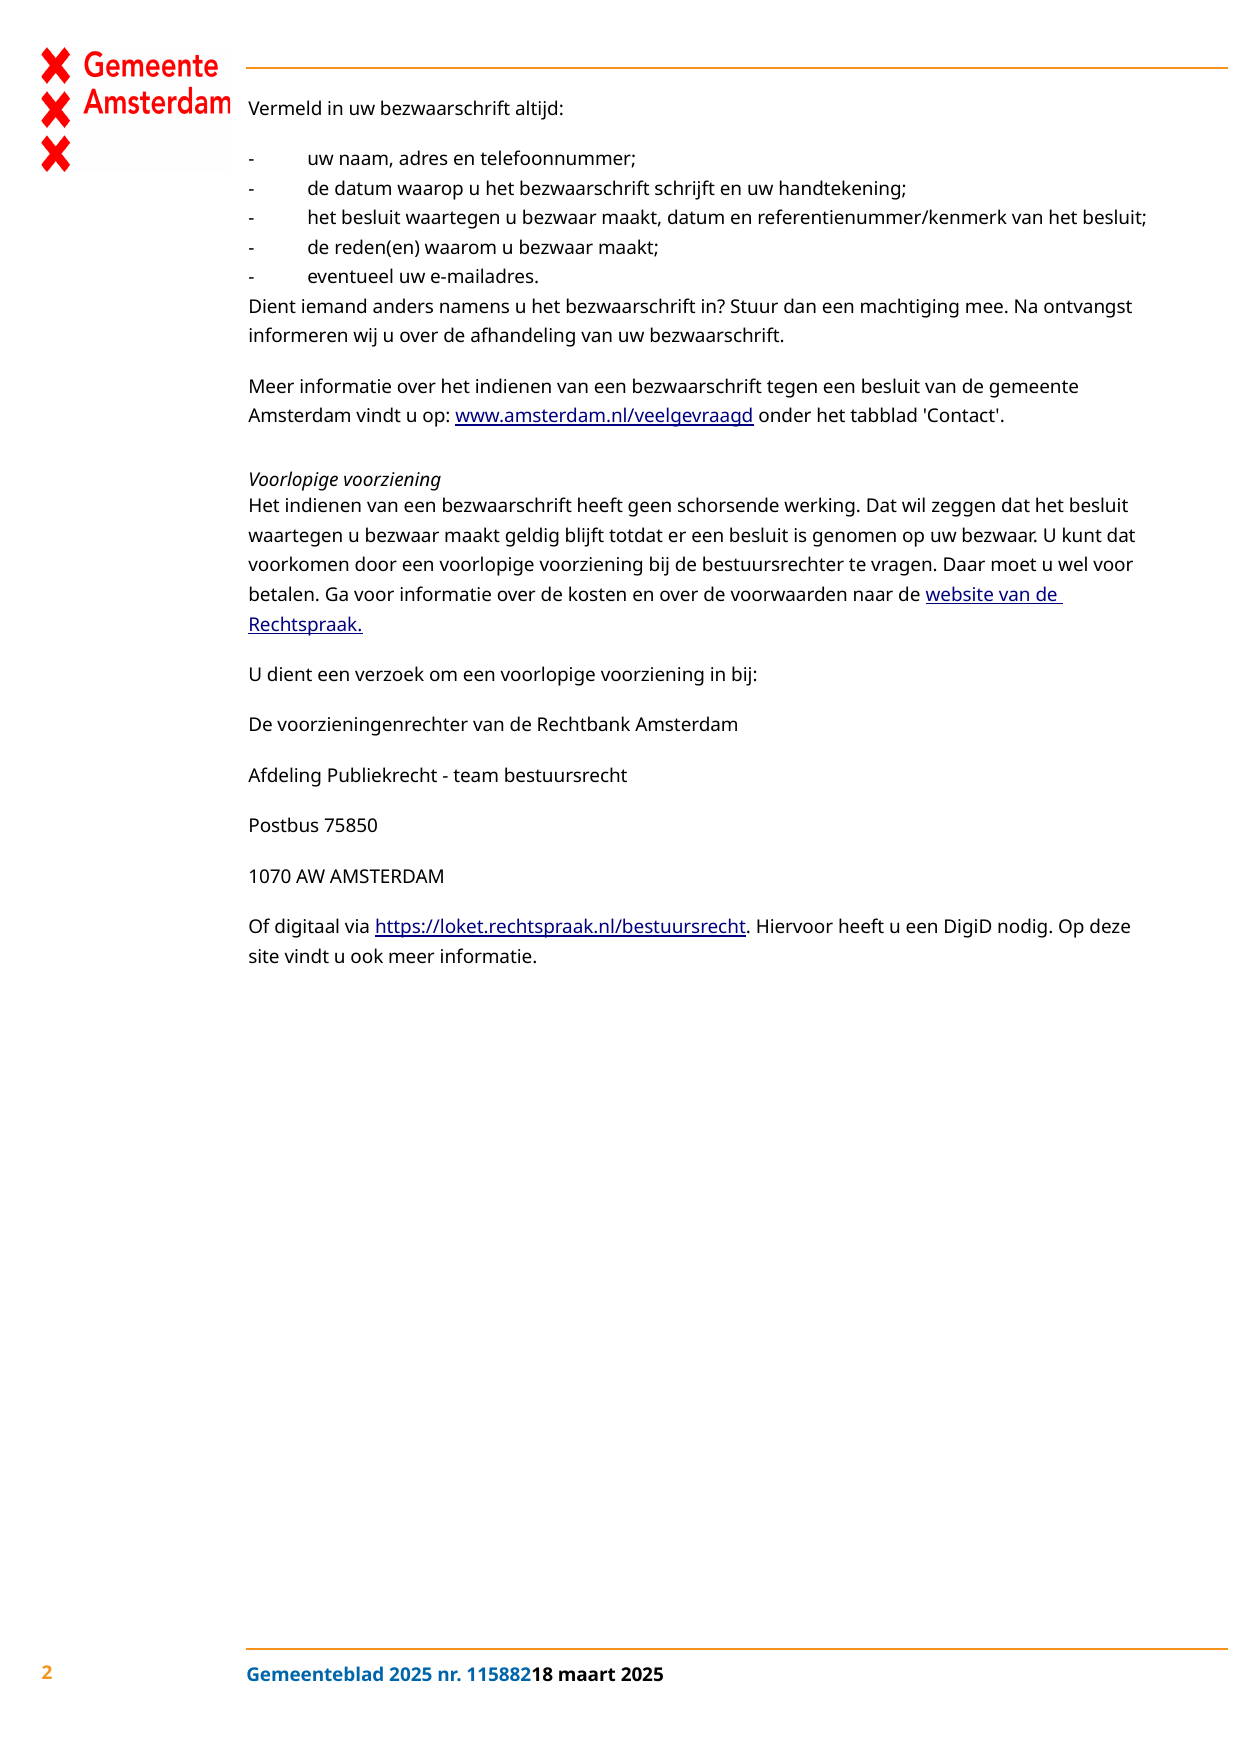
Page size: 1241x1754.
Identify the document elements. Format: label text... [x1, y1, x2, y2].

text Het indienen van een bezwaarschrift heeft geen schorsende werking. Dat wil zeggen dat het besluit waartegen u bezwaar maakt geldig blijft totdat er een besluit is genomen op uw bezwaar. U kunt dat voorkomen door een voorlopige voorziening bij de bestuursrechter te vragen. Daar moet u wel voor betalen. Ga voor informatie over de kosten en over de voorwaarden naar de website van de Rechtspraak. [248, 492, 1152, 636]
list het besluit waartegen u bezwaar maakt, datum en referentienummer/kenmerk van het besluit; [248, 204, 1152, 230]
text Of digitaal via https://loket.rechtspraak.nl/bestuursrecht. Hiervoor heeft u een DigiD nodig. Op deze site vindt u ook meer informatie. [248, 913, 1152, 968]
text De voorzieningenrechter van de Rechtbank Amsterdam [248, 712, 1152, 737]
text 1070 AW AMSTERDAM [248, 863, 1152, 888]
text Dient iemand anders namens u het bezwaarschrift in? Stuur dan een machtiging mee. Na ontvangst informeren wij u over de afhandeling van uw bezwaarschrift. [248, 293, 1152, 348]
text Vermeld in uw bezwaarschrift altijd: [248, 95, 1152, 121]
list eventueel uw e-mailadres. [248, 263, 1152, 289]
picture [41, 47, 231, 172]
text U dient een verzoek om een voorlopige voorziening in bij: [248, 661, 1152, 687]
list de reden(en) waarom u bezwaar maakt; [248, 234, 1152, 260]
text Voorlopige voorziening [248, 467, 1152, 492]
list de datum waarop u het bezwaarschrift schrijft en uw handtekening; [248, 175, 1152, 201]
text Meer informatie over het indienen van een bezwaarschrift tegen een besluit van de gemeente Amsterdam vindt u op: www.amsterdam.nl/veelgevraagd onder het tabblad 'Contact'. [248, 373, 1152, 428]
text Postbus 75850 [248, 812, 1152, 838]
text Afdeling Publiekrecht - team bestuursrecht [248, 762, 1152, 788]
list uw naam, adres en telefoonnummer; [248, 145, 1152, 171]
